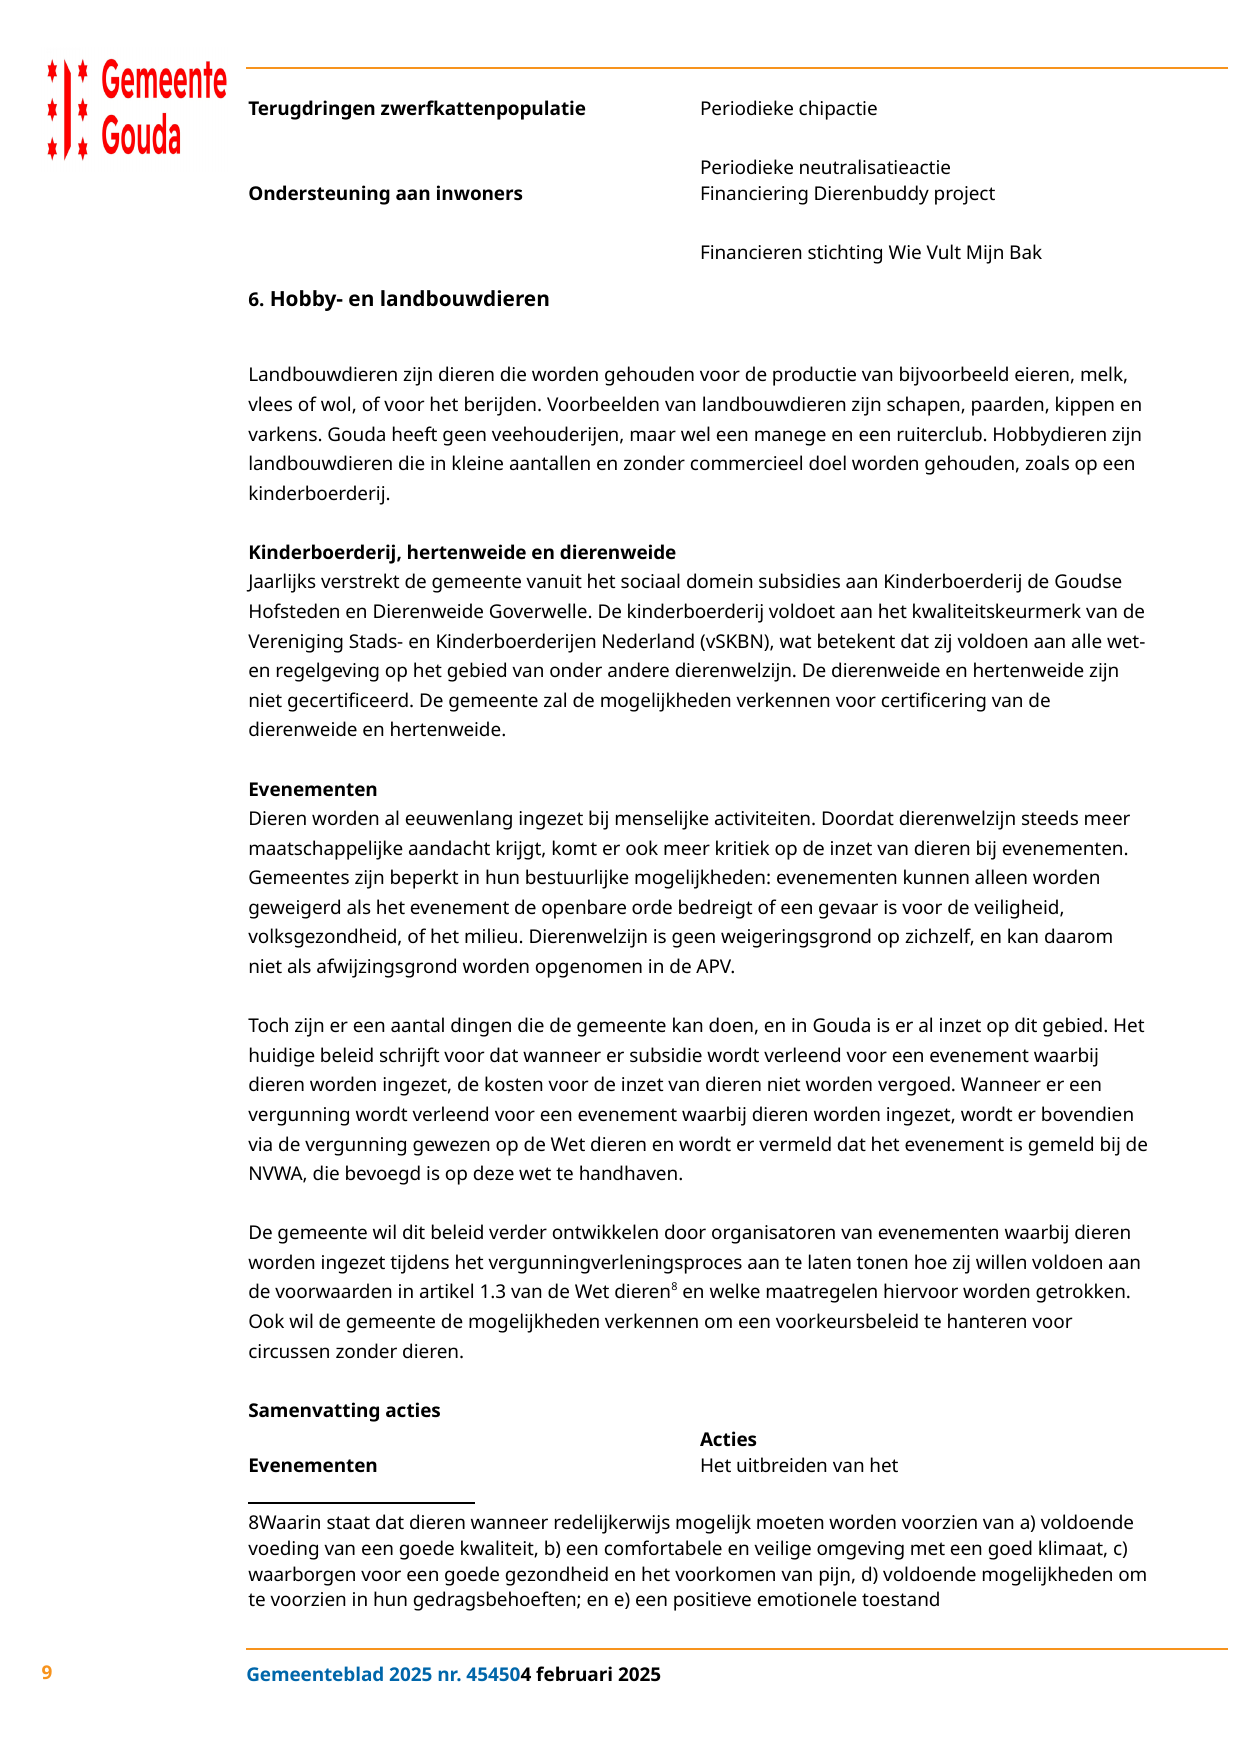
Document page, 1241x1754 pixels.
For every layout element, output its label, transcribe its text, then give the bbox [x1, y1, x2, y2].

text Toch zijn er een aantal dingen die de gemeente kan doen, en in Gouda is er al inzet op dit gebied. Het huidige beleid schrijft voor dat wanneer er subsidie wordt verleend voor een evenement waarbij dieren worden ingezet, de kosten voor de inzet van dieren niet worden vergoed. Wanneer er een vergunning wordt verleend voor een evenement waarbij dieren worden ingezet, wordt er bovendien via de vergunning gewezen op de Wet dieren en wordt er vermeld dat het evenement is gemeld bij de NVWA, die bevoegd is op deze wet te handhaven. [248, 1012, 1152, 1186]
text Evenementen [248, 776, 1152, 801]
table_cell Terugdringen zwerfkattenpopulatie [248, 95, 700, 180]
text Waarin staat dat dieren wanneer redelijkerwijs mogelijk moeten worden voorzien van a) voldoende voeding van een goede kwaliteit, b) een comfortabele en veilige omgeving met een goed klimaat, c) waarborgen voor een goede gezondheid en het voorkomen van pijn, d) voldoende mogelijkheden om te voorzien in hun gedragsbehoeften; en e) een positieve emotionele toestand [248, 1509, 1152, 1612]
table_cell Evenementen [248, 1453, 700, 1478]
text 6. Hobby- en landbouwdieren [248, 284, 1152, 312]
table_header [248, 1427, 700, 1452]
text Jaarlijks verstrekt de gemeente vanuit het sociaal domein subsidies aan Kinderboerderij de Goudse Hofsteden en Dierenweide Goverwelle. De kinderboerderij voldoet aan het kwaliteitskeurmerk van de Vereniging Stads- en Kinderboerderijen Nederland (vSKBN), wat betekent dat zij voldoen aan alle wet- en regelgeving op het gebied van onder andere dierenwelzijn. De dierenweide en hertenweide zijn niet gecertificeerd. De gemeente zal de mogelijkheden verkennen voor certificering van de dierenweide en hertenweide. [248, 569, 1152, 742]
text Samenvatting acties [248, 1397, 1152, 1423]
table_cell Ondersteuning aan inwoners [248, 180, 700, 264]
text Kinderboerderij, hertenweide en dierenweide [248, 539, 1152, 565]
text Landbouwdieren zijn dieren die worden gehouden voor de productie van bijvoorbeeld eieren, melk, vlees of wol, of voor het berijden. Voorbeelden van landbouwdieren zijn schapen, paarden, kippen en varkens. Gouda heeft geen veehouderijen, maar wel een manege en een ruiterclub. Hobbydieren zijn landbouwdieren die in kleine aantallen en zonder commercieel doel worden gehouden, zoals op een kinderboerderij. [248, 362, 1152, 506]
table_header Acties [700, 1427, 1152, 1452]
text Dieren worden al eeuwenlang ingezet bij menselijke activiteiten. Doordat dierenwelzijn steeds meer maatschappelijke aandacht krijgt, komt er ook meer kritiek op de inzet van dieren bij evenementen. Gemeentes zijn beperkt in hun bestuurlijke mogelijkheden: evenementen kunnen alleen worden geweigerd als het evenement de openbare orde bedreigt of een gevaar is voor de veiligheid, volksgezondheid, of het milieu. Dierenwelzijn is geen weigeringsgrond op zichzelf, en kan daarom niet als afwijzingsgrond worden opgenomen in de APV. [248, 805, 1152, 979]
table_cell Periodieke chipactie Periodieke neutralisatieactie [700, 95, 1152, 180]
table_cell Het uitbreiden van het [700, 1453, 1152, 1478]
picture [41, 47, 231, 172]
text De gemeente wil dit beleid verder ontwikkelen door organisatoren van evenementen waarbij dieren worden ingezet tijdens het vergunningverleningsproces aan te laten tonen hoe zij willen voldoen aan de voorwaarden in artikel 1.3 van de Wet dieren en welke maatregelen hiervoor worden getrokken. Ook wil de gemeente de mogelijkheden verkennen om een voorkeursbeleid te hanteren voor circussen zonder dieren. [248, 1219, 1152, 1363]
table_cell Financiering Dierenbuddy project Financieren stichting Wie Vult Mijn Bak [700, 180, 1152, 264]
